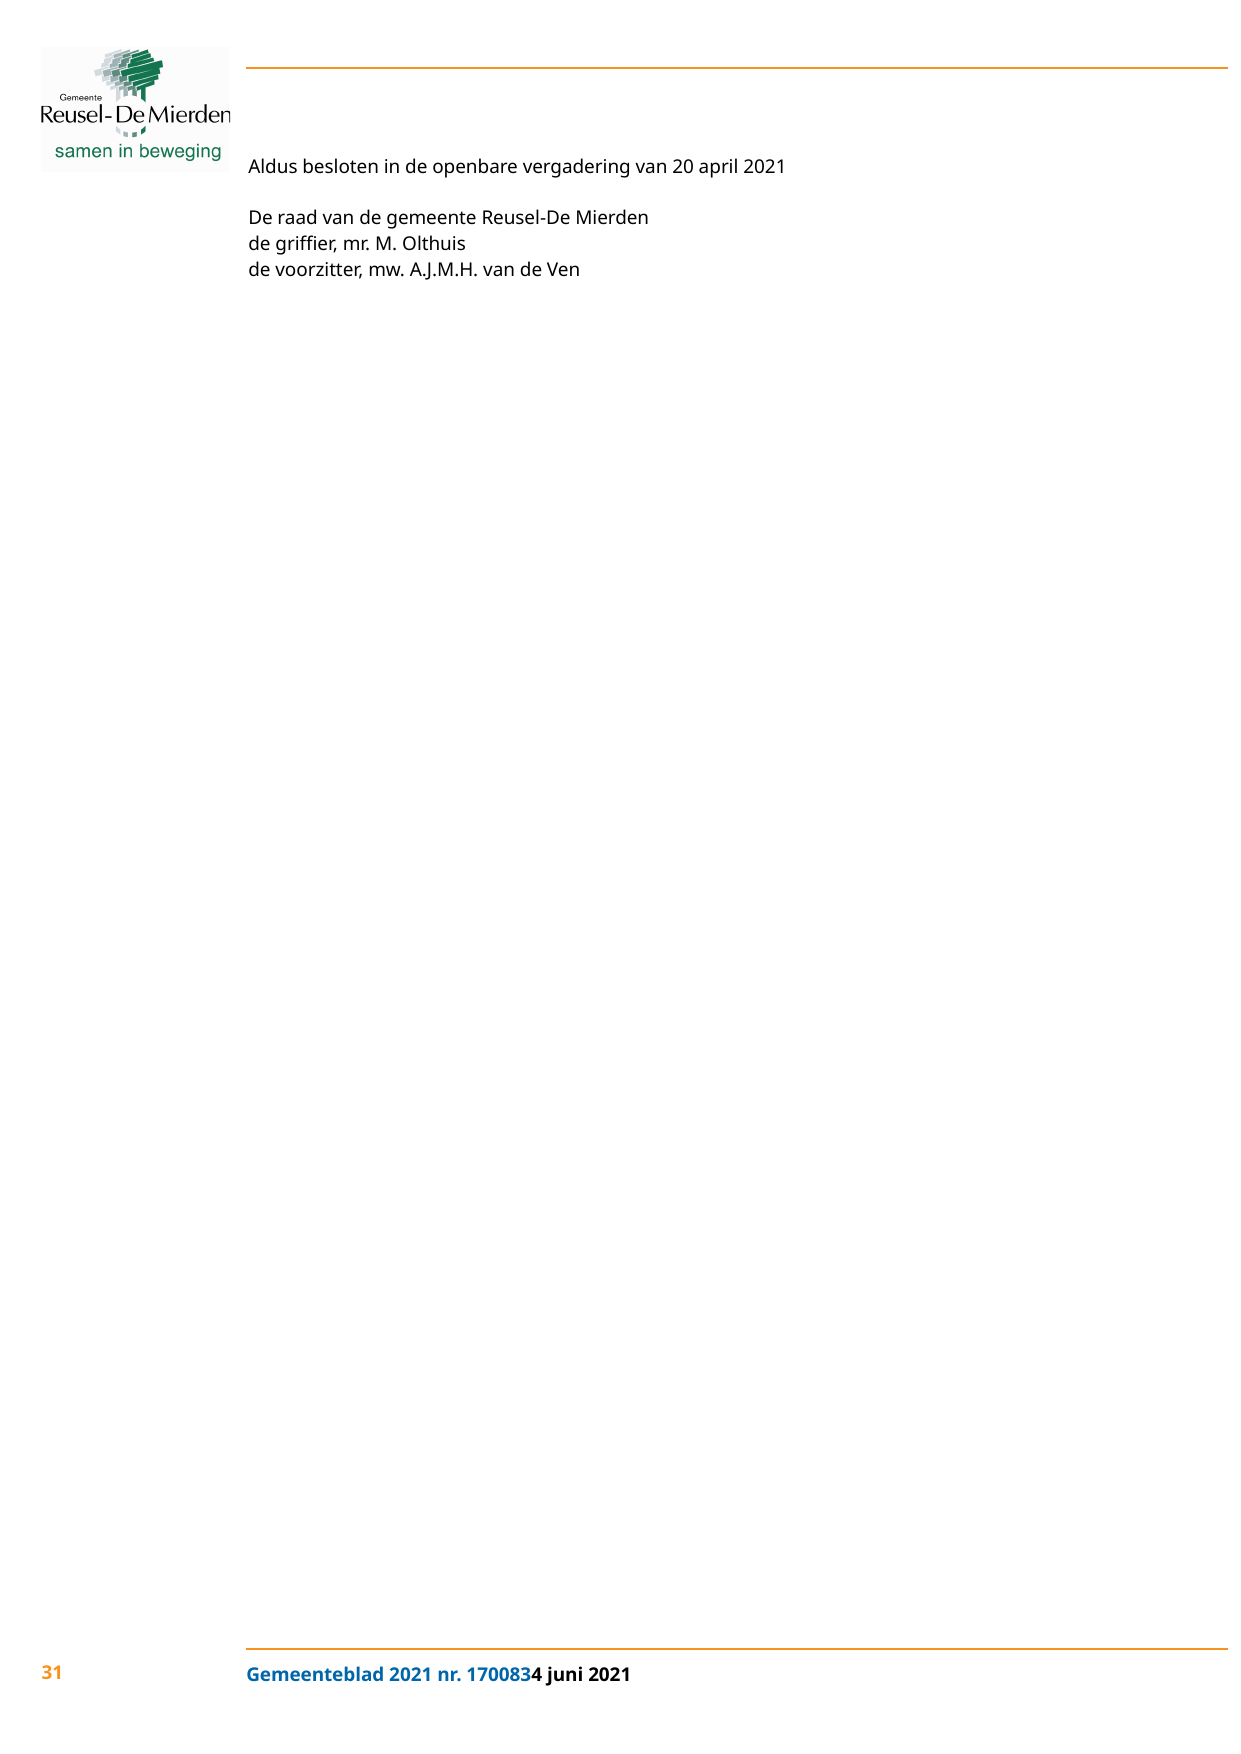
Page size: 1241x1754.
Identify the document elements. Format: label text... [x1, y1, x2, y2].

text De raad van de gemeente Reusel-De Mierden [248, 204, 1152, 230]
picture [41, 47, 231, 172]
text Aldus besloten in de openbare vergadering van 20 april 2021 [248, 153, 1152, 178]
text de voorzitter, mw. A.J.M.H. van de Ven [248, 256, 1152, 281]
text de griffier, mr. M. Olthuis [248, 230, 1152, 256]
